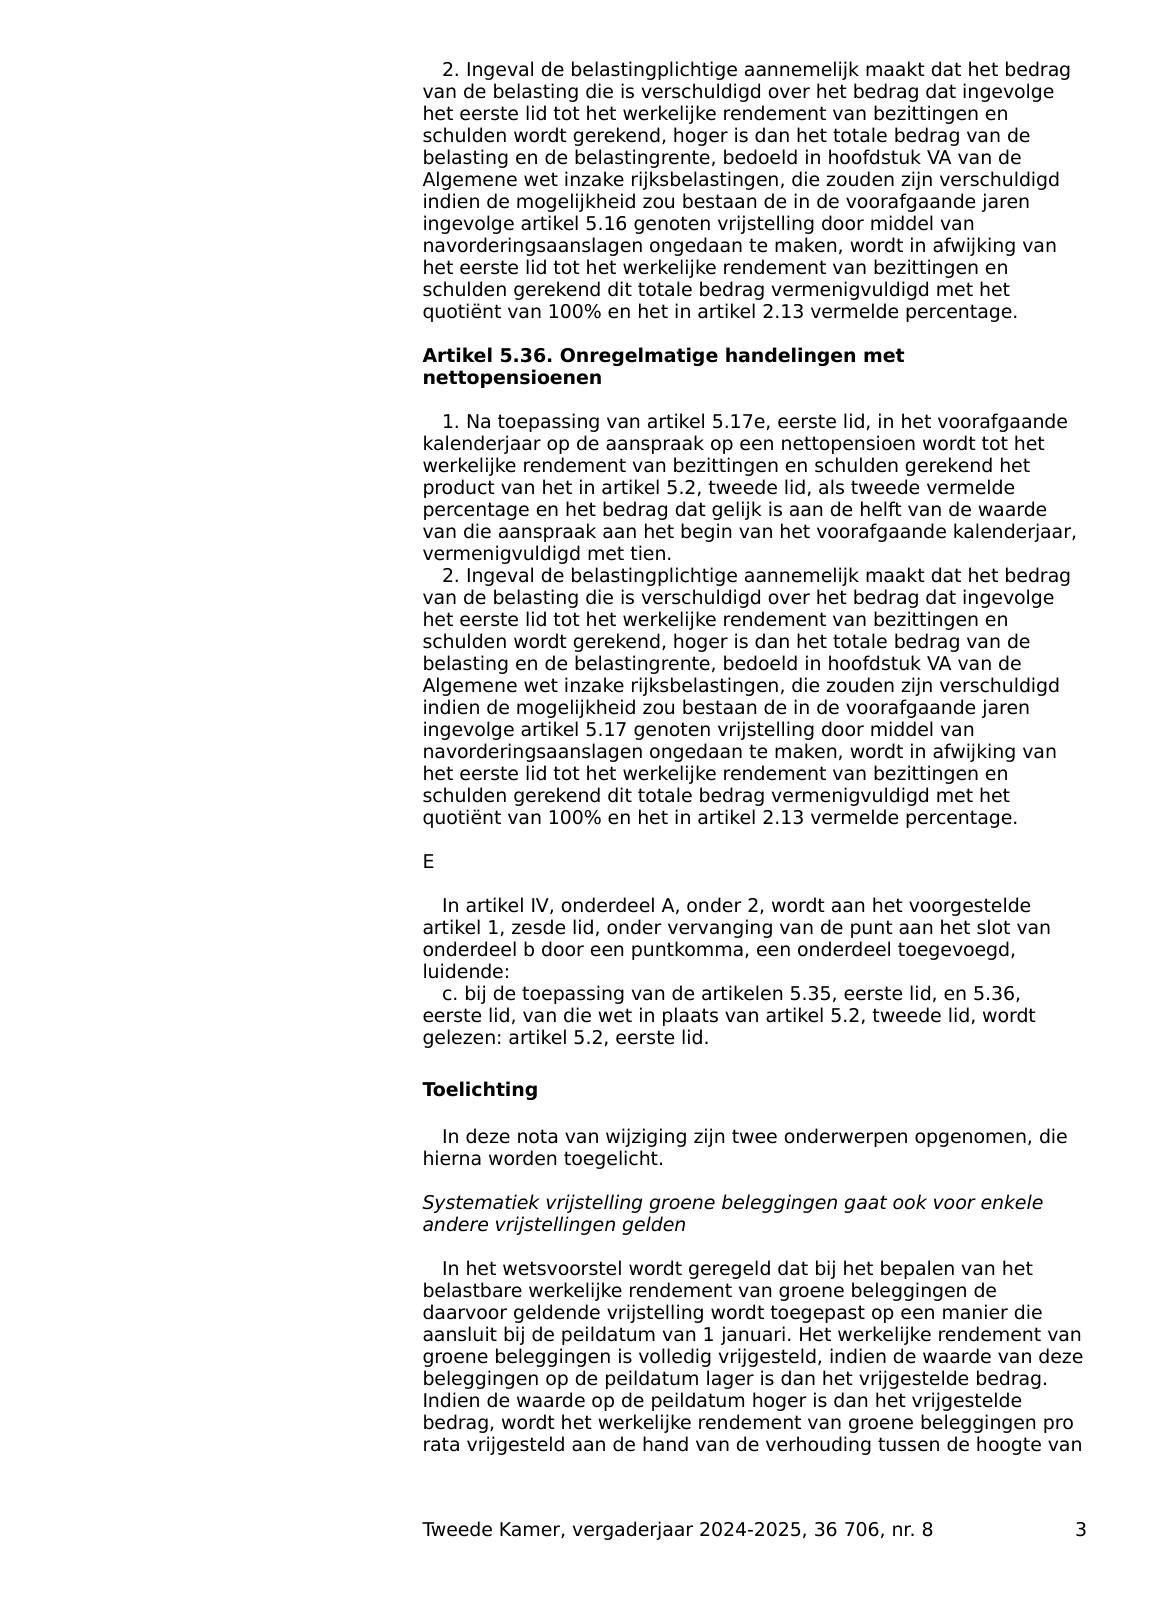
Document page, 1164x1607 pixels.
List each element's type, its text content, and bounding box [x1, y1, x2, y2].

text c. bij de toepassing van de artikelen 5.35, eerste lid, en 5.36, eerste lid, van die wet in plaats van artikel 5.2, tweede lid, wordt gelezen: artikel 5.2, eerste lid. [422, 983, 1087, 1049]
text 2. Ingeval de belastingplichtige aannemelijk maakt dat het bedrag van de belasting die is verschuldigd over het bedrag dat ingevolge het eerste lid tot het werkelijke rendement van bezittingen en schulden wordt gerekend, hoger is dan het totale bedrag van de belasting en de belastingrente, bedoeld in hoofdstuk VA van de Algemene wet inzake rijksbelastingen, die zouden zijn verschuldigd indien de mogelijkheid zou bestaan de in de voorafgaande jaren ingevolge artikel 5.17 genoten vrijstelling door middel van navorderingsaanslagen ongedaan te maken, wordt in afwijking van het eerste lid tot het werkelijke rendement van bezittingen en schulden gerekend dit totale bedrag vermenigvuldigd met het quotiënt van 100% en het in artikel 2.13 vermelde percentage. [422, 565, 1087, 829]
subtitle Systematiek vrijstelling groene beleggingen gaat ook voor enkele andere vrijstellingen gelden [422, 1192, 1087, 1236]
text 1. Na toepassing van artikel 5.17e, eerste lid, in het voorafgaande kalenderjaar op de aanspraak op een nettopensioen wordt tot het werkelijke rendement van bezittingen en schulden gerekend het product van het in artikel 5.2, tweede lid, als tweede vermelde percentage en het bedrag dat gelijk is aan de helft van de waarde van die aanspraak aan het begin van het voorafgaande kalenderjaar, vermenigvuldigd met tien. [422, 411, 1087, 565]
text In deze nota van wijziging zijn twee onderwerpen opgenomen, die hierna worden toegelicht. [422, 1126, 1087, 1170]
subtitle E [422, 851, 1087, 873]
text 2. Ingeval de belastingplichtige aannemelijk maakt dat het bedrag van de belasting die is verschuldigd over het bedrag dat ingevolge het eerste lid tot het werkelijke rendement van bezittingen en schulden wordt gerekend, hoger is dan het totale bedrag van de belasting en de belastingrente, bedoeld in hoofdstuk VA van de Algemene wet inzake rijksbelastingen, die zouden zijn verschuldigd indien de mogelijkheid zou bestaan de in de voorafgaande jaren ingevolge artikel 5.16 genoten vrijstelling door middel van navorderingsaanslagen ongedaan te maken, wordt in afwijking van het eerste lid tot het werkelijke rendement van bezittingen en schulden gerekend dit totale bedrag vermenigvuldigd met het quotiënt van 100% en het in artikel 2.13 vermelde percentage. [422, 59, 1087, 323]
subtitle Toelichting [422, 1079, 1087, 1101]
text In het wetsvoorstel wordt geregeld dat bij het bepalen van het belastbare werkelijke rendement van groene beleggingen de daarvoor geldende vrijstelling wordt toegepast op een manier die aansluit bij de peildatum van 1 januari. Het werkelijke rendement van groene beleggingen is volledig vrijgesteld, indien de waarde van deze beleggingen op de peildatum lager is dan het vrijgestelde bedrag. Indien de waarde op de peildatum hoger is dan het vrijgestelde bedrag, wordt het werkelijke rendement van groene beleggingen pro rata vrijgesteld aan de hand van de verhouding tussen de hoogte van [422, 1258, 1087, 1456]
text In artikel IV, onderdeel A, onder 2, wordt aan het voorgestelde artikel 1, zesde lid, onder vervanging van de punt aan het slot van onderdeel b door een puntkomma, een onderdeel toegevoegd, luidende: [422, 895, 1087, 983]
subtitle Artikel 5.36. Onregelmatige handelingen met nettopensioenen [422, 345, 1087, 389]
